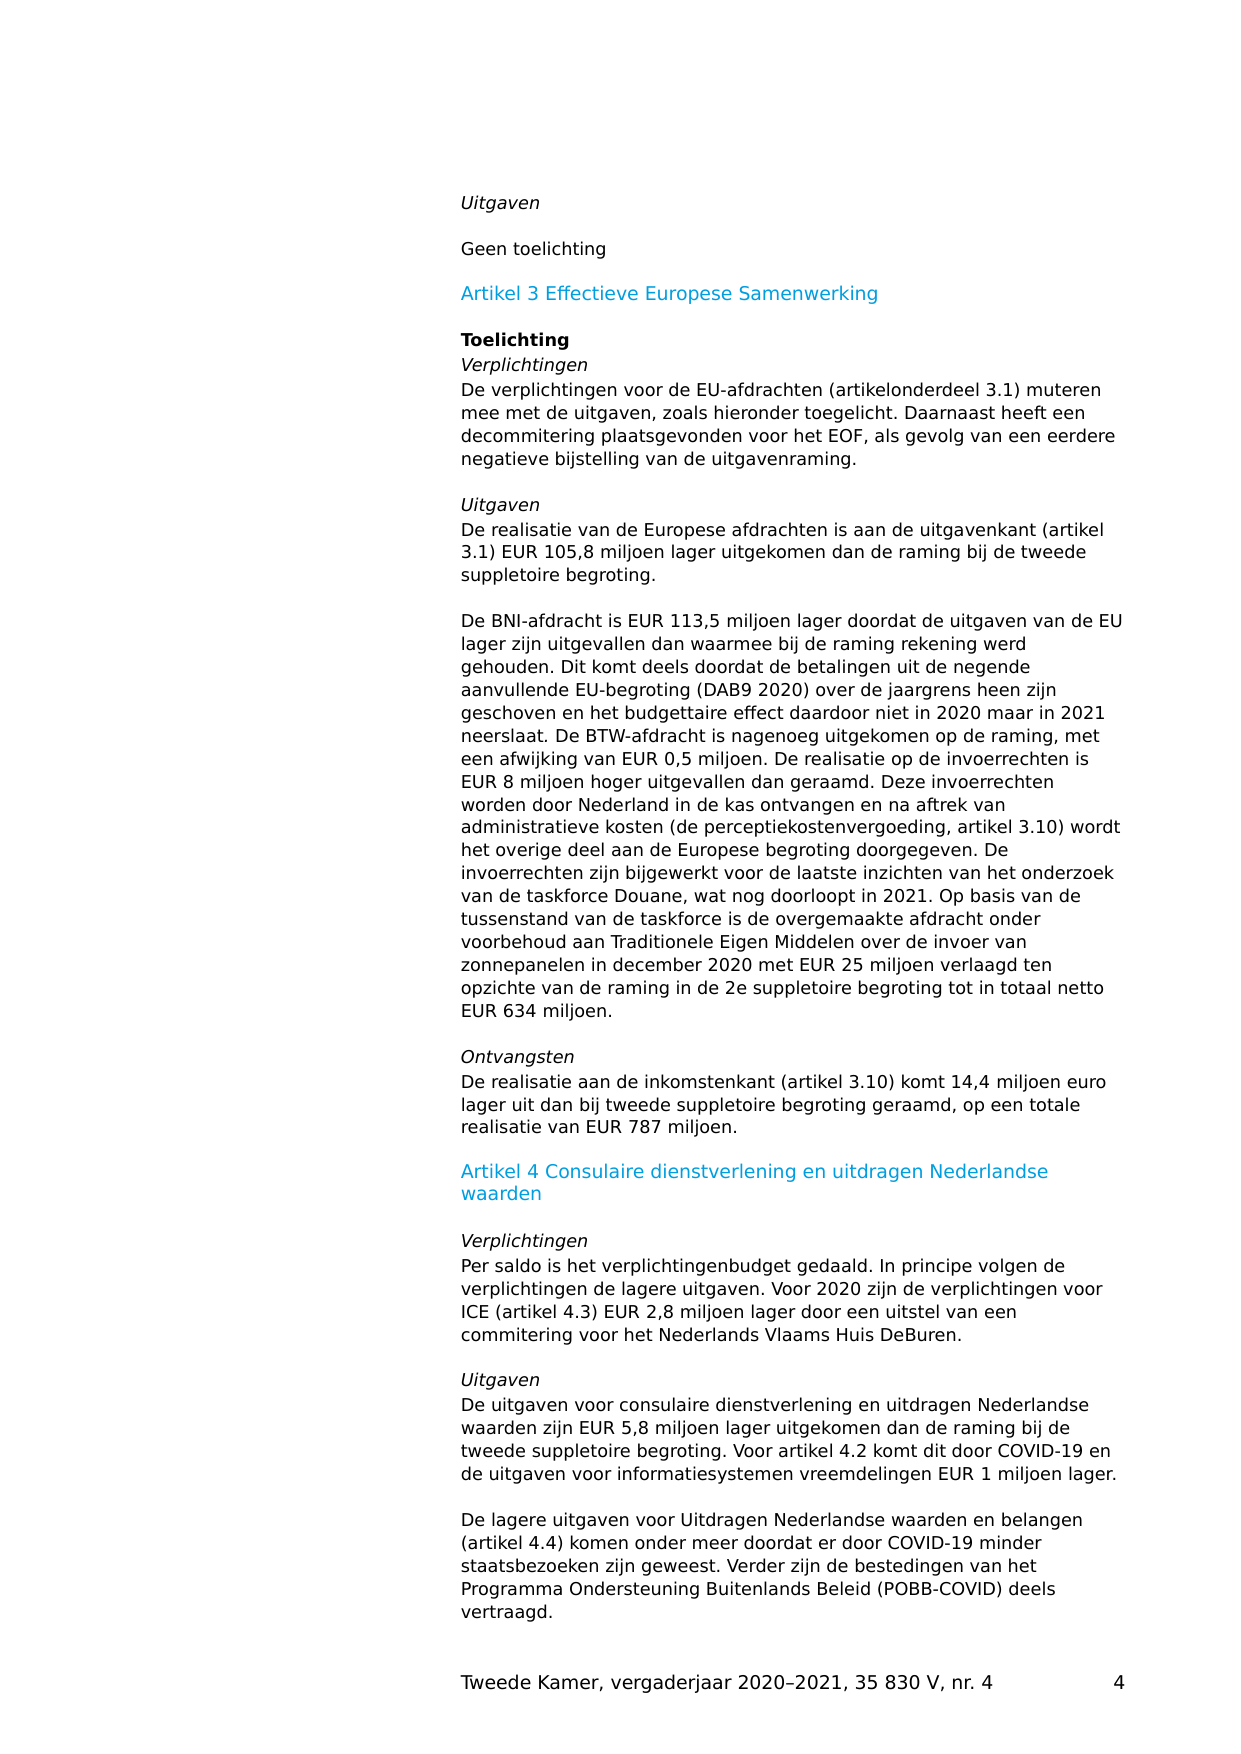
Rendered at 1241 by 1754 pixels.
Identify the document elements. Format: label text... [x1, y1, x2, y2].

title Artikel 3 Effectieve Europese Samenwerking [461, 282, 1125, 304]
text Ontvangsten [461, 1045, 1125, 1068]
title Artikel 4 Consulaire dienstverlening en uitdragen Nederlandse waarden [461, 1161, 1125, 1205]
text De BNI-afdracht is EUR 113,5 miljoen lager doordat de uitgaven van de EU lager zijn uitgevallen dan waarmee bij de raming rekening werd gehouden. Dit komt deels doordat de betalingen uit de negende aanvullende EU-begroting (DAB9 2020) over de jaargrens heen zijn geschoven en het budgettaire effect daardoor niet in 2020 maar in 2021 neerslaat. De BTW-afdracht is nagenoeg uitgekomen op de raming, met een afwijking van EUR 0,5 miljoen. De realisatie op de invoerrechten is EUR 8 miljoen hoger uitgevallen dan geraamd. Deze invoerrechten worden door Nederland in de kas ontvangen en na aftrek van administratieve kosten (de perceptiekostenvergoeding, artikel 3.10) wordt het overige deel aan de Europese begroting doorgegeven. De invoerrechten zijn bijgewerkt voor de laatste inzichten van het onderzoek van de taskforce Douane, wat nog doorloopt in 2021. Op basis van de tussenstand van de taskforce is de overgemaakte afdracht onder voorbehoud aan Traditionele Eigen Middelen over de invoer van zonnepanelen in december 2020 met EUR 25 miljoen verlaagd ten opzichte van de raming in de 2e suppletoire begroting tot in totaal netto EUR 634 miljoen. [461, 609, 1125, 1022]
text De realisatie aan de inkomstenkant (artikel 3.10) komt 14,4 miljoen euro lager uit dan bij tweede suppletoire begroting geraamd, op een totale realisatie van EUR 787 miljoen. [461, 1070, 1125, 1138]
text Geen toelichting [461, 237, 1125, 259]
text Verplichtingen [461, 353, 1125, 376]
text De realisatie van de Europese afdrachten is aan de uitgavenkant (artikel 3.1) EUR 105,8 miljoen lager uitgekomen dan de raming bij de tweede suppletoire begroting. [461, 518, 1125, 586]
text De lagere uitgaven voor Uitdragen Nederlandse waarden en belangen (artikel 4.4) komen onder meer doordat er door COVID-19 minder staatsbezoeken zijn geweest. Verder zijn de bestedingen van het Programma Ondersteuning Buitenlands Beleid (POBB-COVID) deels vertraagd. [461, 1508, 1125, 1623]
text Uitgaven [461, 493, 1125, 516]
text Toelichting [461, 328, 1125, 351]
text Uitgaven [461, 191, 1125, 214]
text De uitgaven voor consulaire dienstverlening en uitdragen Nederlandse waarden zijn EUR 5,8 miljoen lager uitgekomen dan de raming bij de tweede suppletoire begroting. Voor artikel 4.2 komt dit door COVID-19 en de uitgaven voor informatiesystemen vreemdelingen EUR 1 miljoen lager. [461, 1393, 1125, 1485]
text De verplichtingen voor de EU-afdrachten (artikelonderdeel 3.1) muteren mee met de uitgaven, zoals hieronder toegelicht. Daarnaast heeft een decommitering plaatsgevonden voor het EOF, als gevolg van een eerdere negatieve bijstelling van de uitgavenraming. [461, 378, 1125, 470]
text Uitgaven [461, 1368, 1125, 1391]
text Per saldo is het verplichtingenbudget gedaald. In principe volgen de verplichtingen de lagere uitgaven. Voor 2020 zijn de verplichtingen voor ICE (artikel 4.3) EUR 2,8 miljoen lager door een uitstel van een commitering voor het Nederlands Vlaams Huis DeBuren. [461, 1254, 1125, 1346]
text Verplichtingen [461, 1229, 1125, 1252]
